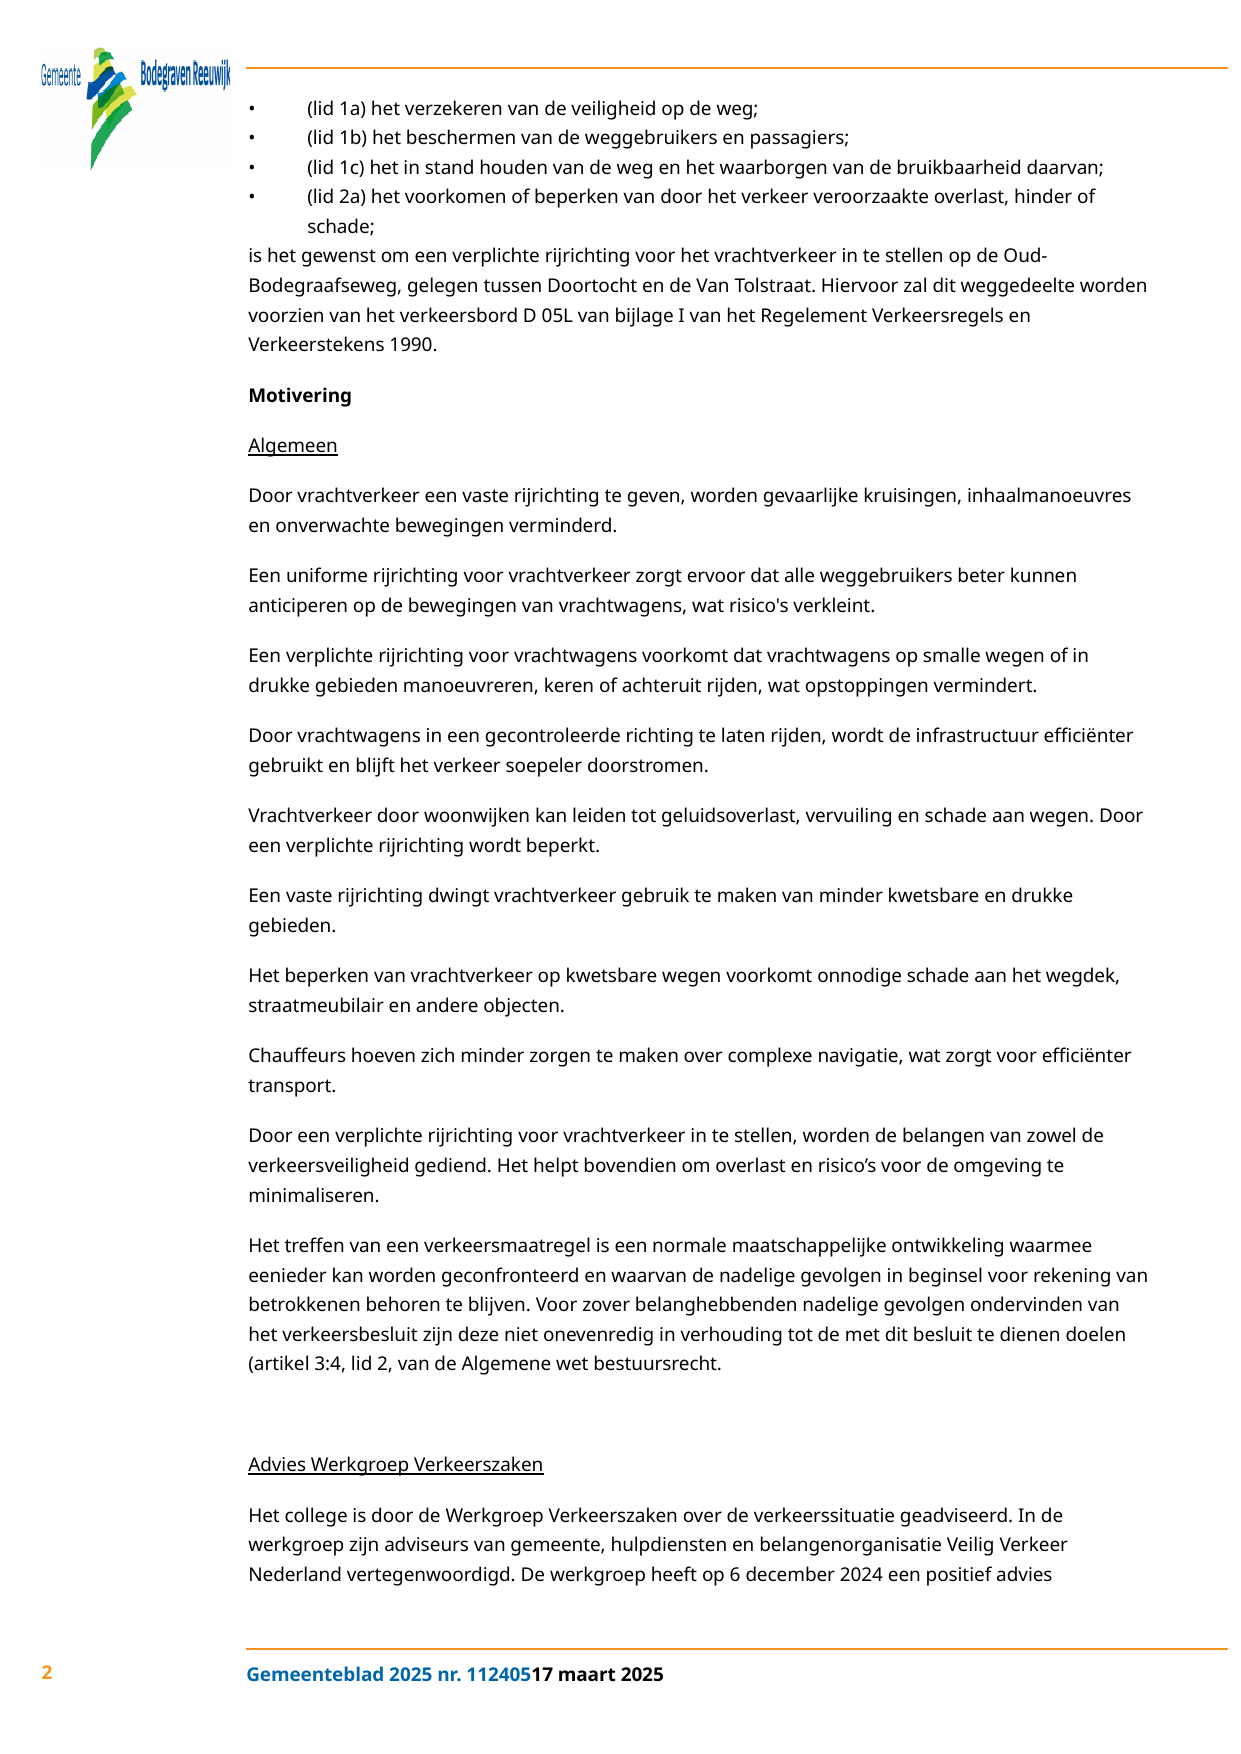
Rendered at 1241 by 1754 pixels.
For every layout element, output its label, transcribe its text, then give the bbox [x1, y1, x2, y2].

text Het treffen van een verkeersmaatregel is een normale maatschappelijke ontwikkeling waarmee eenieder kan worden geconfronteerd en waarvan de nadelige gevolgen in beginsel voor rekening van betrokkenen behoren te blijven. Voor zover belanghebbenden nadelige gevolgen ondervinden van het verkeersbesluit zijn deze niet onevenredig in verhouding tot de met dit besluit te dienen doelen (artikel 3:4, lid 2, van de Algemene wet bestuursrecht. [248, 1232, 1152, 1376]
text Een uniforme rijrichting voor vrachtverkeer zorgt ervoor dat alle weggebruikers beter kunnen anticiperen op de bewegingen van vrachtwagens, wat risico's verkleint. [248, 563, 1152, 618]
list (lid 2a) het voorkomen of beperken van door het verkeer veroorzaakte overlast, hinder of schade; [248, 183, 1152, 239]
text Door een verplichte rijrichting voor vrachtverkeer in te stellen, worden de belangen van zowel de verkeersveiligheid gediend. Het helpt bovendien om overlast en risico’s voor de omgeving te minimaliseren. [248, 1123, 1152, 1208]
text Motivering [248, 382, 1152, 408]
text Vrachtverkeer door woonwijken kan leiden tot geluidsoverlast, vervuiling en schade aan wegen. Door een verplichte rijrichting wordt beperkt. [248, 803, 1152, 858]
text Het college is door de Werkgroep Verkeerszaken over de verkeerssituatie geadviseerd. In de werkgroep zijn adviseurs van gemeente, hulpdiensten en belangenorganisatie Veilig Verkeer Nederland vertegenwoordigd. De werkgroep heeft op 6 december 2024 een positief advies [248, 1502, 1152, 1587]
list (lid 1c) het in stand houden van de weg en het waarborgen van de bruikbaarheid daarvan; [248, 154, 1152, 180]
list (lid 1a) het verzekeren van de veiligheid op de weg; [248, 95, 1152, 121]
text Chauffeurs hoeven zich minder zorgen te maken over complexe navigatie, wat zorgt voor efficiënter transport. [248, 1043, 1152, 1098]
text Het beperken van vrachtverkeer op kwetsbare wegen voorkomt onnodige schade aan het wegdek, straatmeubilair en andere objecten. [248, 963, 1152, 1018]
text Door vrachtverkeer een vaste rijrichting te geven, worden gevaarlijke kruisingen, inhaalmanoeuvres en onverwachte bewegingen verminderd. [248, 483, 1152, 538]
text Door vrachtwagens in een gecontroleerde richting te laten rijden, wordt de infrastructuur efficiënter gebruikt en blijft het verkeer soepeler doorstromen. [248, 723, 1152, 778]
text Een vaste rijrichting dwingt vrachtverkeer gebruik te maken van minder kwetsbare en drukke gebieden. [248, 883, 1152, 938]
text Advies Werkgroep Verkeerszaken [248, 1451, 1152, 1477]
text Algemeen [248, 432, 1152, 458]
list (lid 1b) het beschermen van de weggebruikers en passagiers; [248, 124, 1152, 150]
text Een verplichte rijrichting voor vrachtwagens voorkomt dat vrachtwagens op smalle wegen of in drukke gebieden manoeuvreren, keren of achteruit rijden, wat opstoppingen vermindert. [248, 643, 1152, 698]
text is het gewenst om een verplichte rijrichting voor het vrachtverkeer in te stellen op de Oud-Bodegraafseweg, gelegen tussen Doortocht en de Van Tolstraat. Hiervoor zal dit weggedeelte worden voorzien van het verkeersbord D 05L van bijlage I van het Regelement Verkeersregels en Verkeerstekens 1990. [248, 243, 1152, 357]
picture [41, 47, 231, 172]
